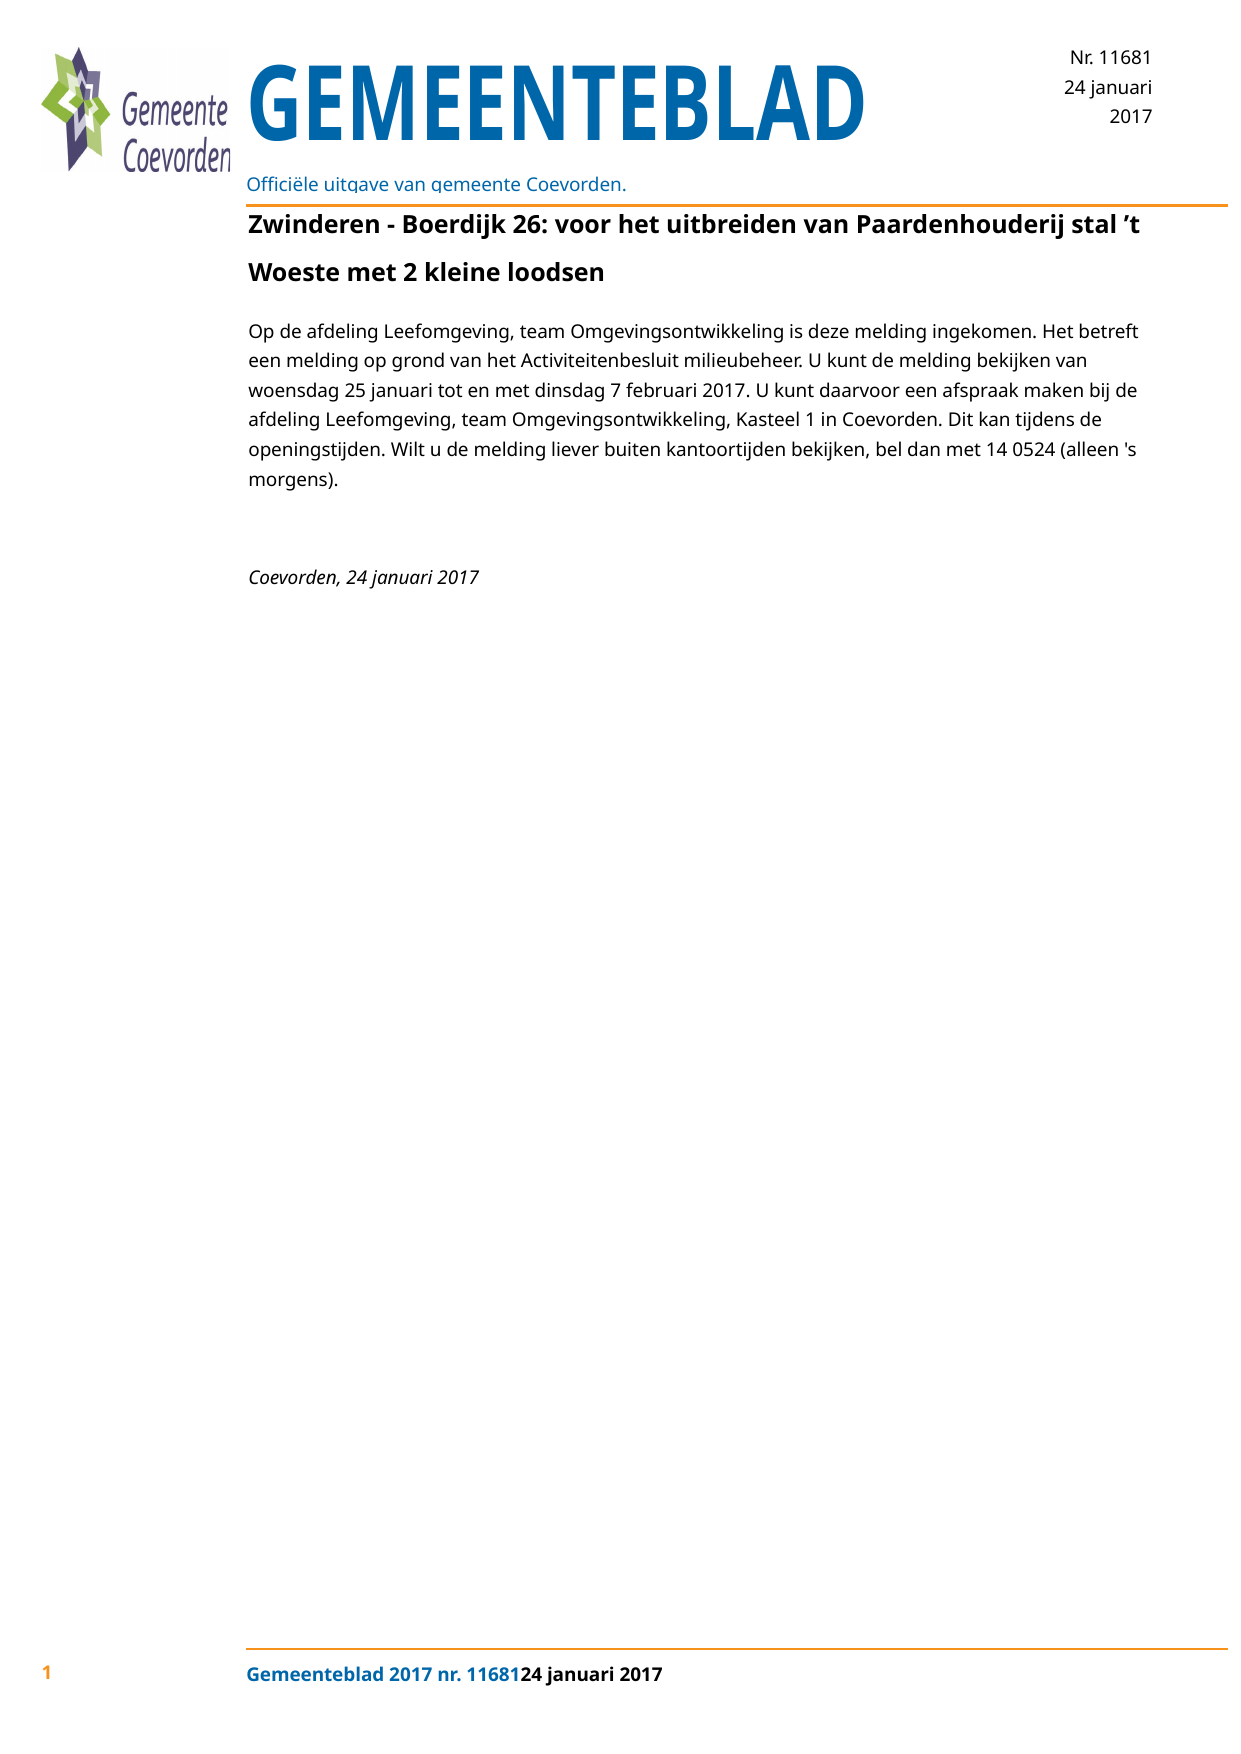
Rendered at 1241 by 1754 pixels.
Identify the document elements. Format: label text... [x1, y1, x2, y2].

picture [41, 47, 231, 172]
text Zwinderen - Boerdijk 26: voor het uitbreiden van Paardenhouderij stal ’t Woeste met 2 kleine loodsen [248, 207, 1152, 288]
text Coevorden, 24 januari 2017 [248, 564, 1152, 590]
text Op de afdeling Leefomgeving, team Omgevingsontwikkeling is deze melding ingekomen. Het betreft een melding op grond van het Activiteitenbesluit milieubeheer. U kunt de melding bekijken van woensdag 25 januari tot en met dinsdag 7 februari 2017. U kunt daarvoor een afspraak maken bij de afdeling Leefomgeving, team Omgevingsontwikkeling, Kasteel 1 in Coevorden. Dit kan tijdens de openingstijden. Wilt u de melding liever buiten kantoortijden bekijken, bel dan met 14 0524 (alleen 's morgens). [248, 318, 1152, 492]
